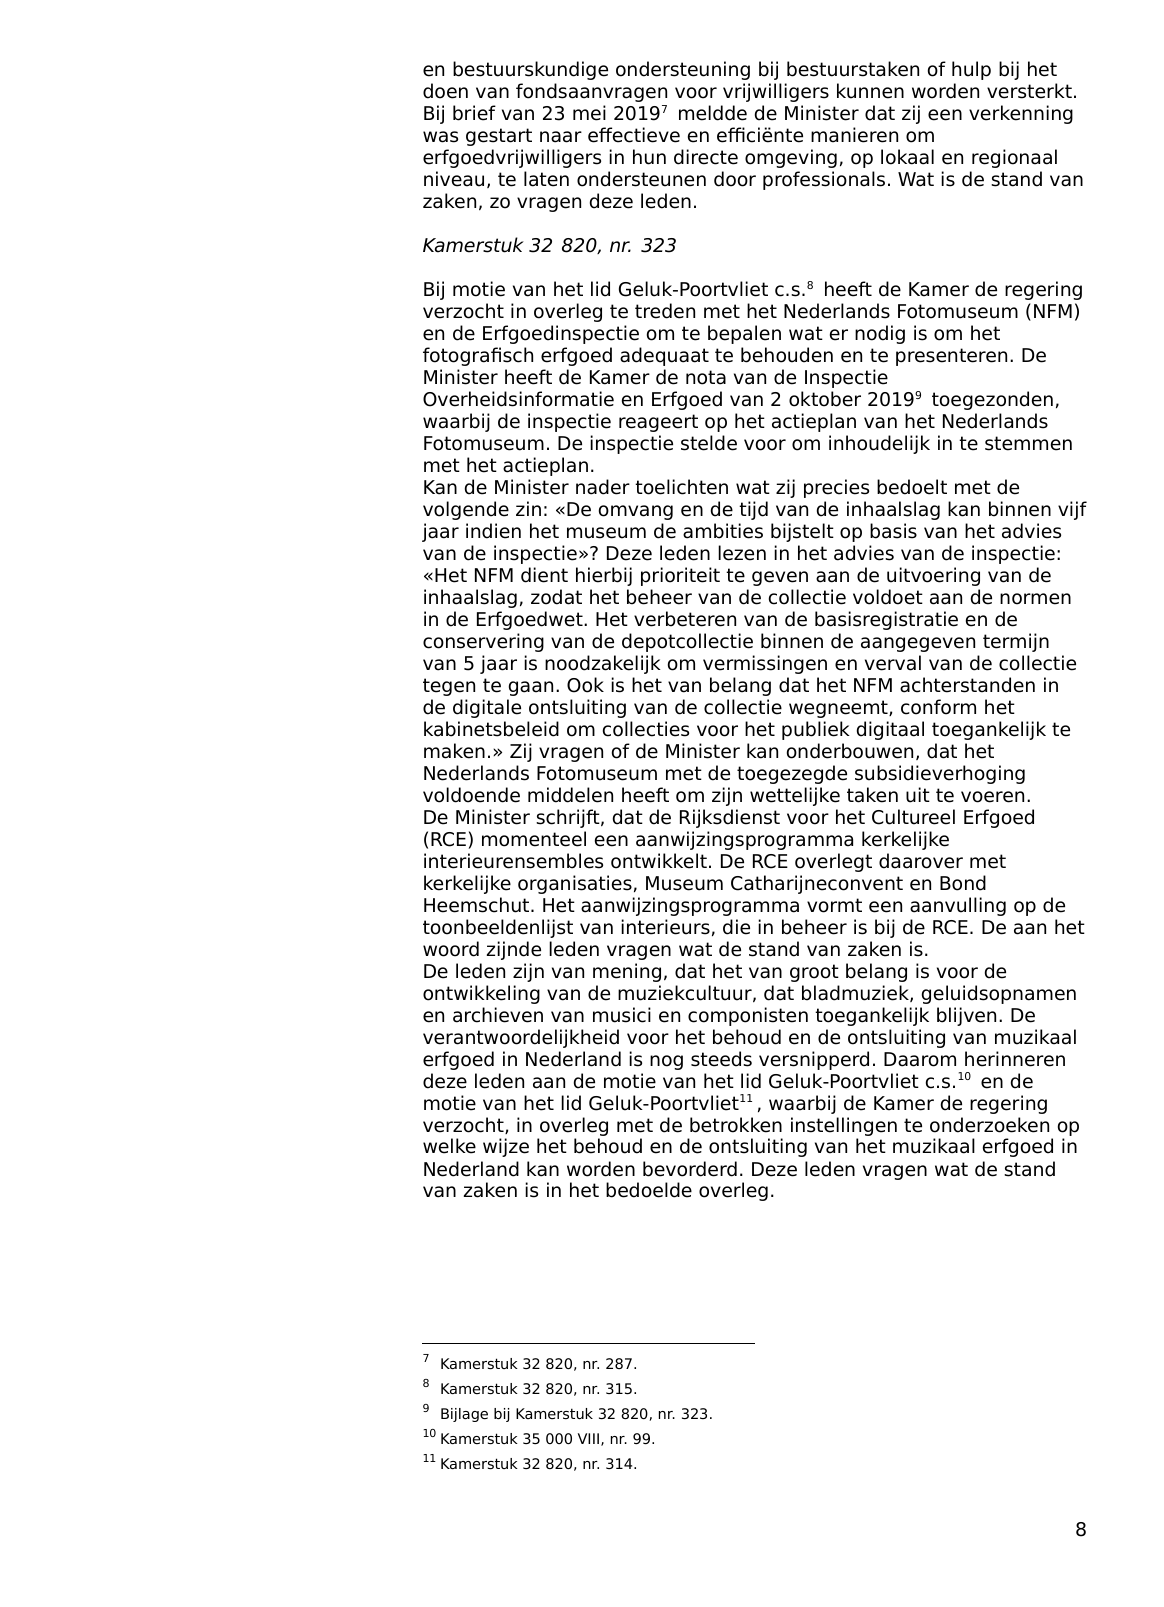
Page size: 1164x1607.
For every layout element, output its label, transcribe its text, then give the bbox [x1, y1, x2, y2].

text Bij motie van het lid Geluk-Poortvliet c.s. heeft de Kamer de regering verzocht in overleg te treden met het Nederlands Fotomuseum (NFM) en de Erfgoedinspectie om te bepalen wat er nodig is om het fotografisch erfgoed adequaat te behouden en te presenteren. De Minister heeft de Kamer de nota van de Inspectie Overheidsinformatie en Erfgoed van 2 oktober 2019 toegezonden, waarbij de inspectie reageert op het actieplan van het Nederlands Fotomuseum. De inspectie stelde voor om inhoudelijk in te stemmen met het actieplan. [422, 279, 1087, 477]
text De Minister schrijft, dat de Rijksdienst voor het Cultureel Erfgoed (RCE) momenteel een aanwijzingsprogramma kerkelijke interieurensembles ontwikkelt. De RCE overlegt daarover met kerkelijke organisaties, Museum Catharijneconvent en Bond Heemschut. Het aanwijzingsprogramma vormt een aanvulling op de toonbeeldenlijst van interieurs, die in beheer is bij de RCE. De aan het woord zijnde leden vragen wat de stand van zaken is. [422, 807, 1087, 961]
subtitle Kamerstuk 32 820, nr. 323 [422, 235, 1087, 257]
text Kan de Minister nader toelichten wat zij precies bedoelt met de volgende zin: «De omvang en de tijd van de inhaalslag kan binnen vijf jaar indien het museum de ambities bijstelt op basis van het advies van de inspectie»? Deze leden lezen in het advies van de inspectie: «Het NFM dient hierbij prioriteit te geven aan de uitvoering van de inhaalslag, zodat het beheer van de collectie voldoet aan de normen in de Erfgoedwet. Het verbeteren van de basisregistratie en de conservering van de depotcollectie binnen de aangegeven termijn van 5 jaar is noodzakelijk om vermissingen en verval van de collectie tegen te gaan. Ook is het van belang dat het NFM achterstanden in de digitale ontsluiting van de collectie wegneemt, conform het kabinetsbeleid om collecties voor het publiek digitaal toegankelijk te maken.» Zij vragen of de Minister kan onderbouwen, dat het Nederlands Fotomuseum met de toegezegde subsidieverhoging voldoende middelen heeft om zijn wettelijke taken uit te voeren. [422, 477, 1087, 807]
text Kamerstuk 32 820, nr. 287. [422, 1352, 1087, 1374]
text en bestuurskundige ondersteuning bij bestuurstaken of hulp bij het doen van fondsaanvragen voor vrijwilligers kunnen worden versterkt. Bij brief van 23 mei 2019 meldde de Minister dat zij een verkenning was gestart naar effectieve en efficiënte manieren om erfgoedvrijwilligers in hun directe omgeving, op lokaal en regionaal niveau, te laten ondersteunen door professionals. Wat is de stand van zaken, zo vragen deze leden. [422, 59, 1087, 213]
text Bijlage bij Kamerstuk 32 820, nr. 323. [422, 1402, 1087, 1424]
text Kamerstuk 35 000 VIII, nr. 99. [422, 1427, 1087, 1449]
text Kamerstuk 32 820, nr. 315. [422, 1377, 1087, 1399]
text Kamerstuk 32 820, nr. 314. [422, 1452, 1087, 1474]
text De leden zijn van mening, dat het van groot belang is voor de ontwikkeling van de muziekcultuur, dat bladmuziek, geluidsopnamen en archieven van musici en componisten toegankelijk blijven. De verantwoordelijkheid voor het behoud en de ontsluiting van muzikaal erfgoed in Nederland is nog steeds versnipperd. Daarom herinneren deze leden aan de motie van het lid Geluk-Poortvliet c.s. en de motie van het lid Geluk-Poortvliet, waarbij de Kamer de regering verzocht, in overleg met de betrokken instellingen te onderzoeken op welke wijze het behoud en de ontsluiting van het muzikaal erfgoed in Nederland kan worden bevorderd. Deze leden vragen wat de stand van zaken is in het bedoelde overleg. [422, 961, 1087, 1202]
